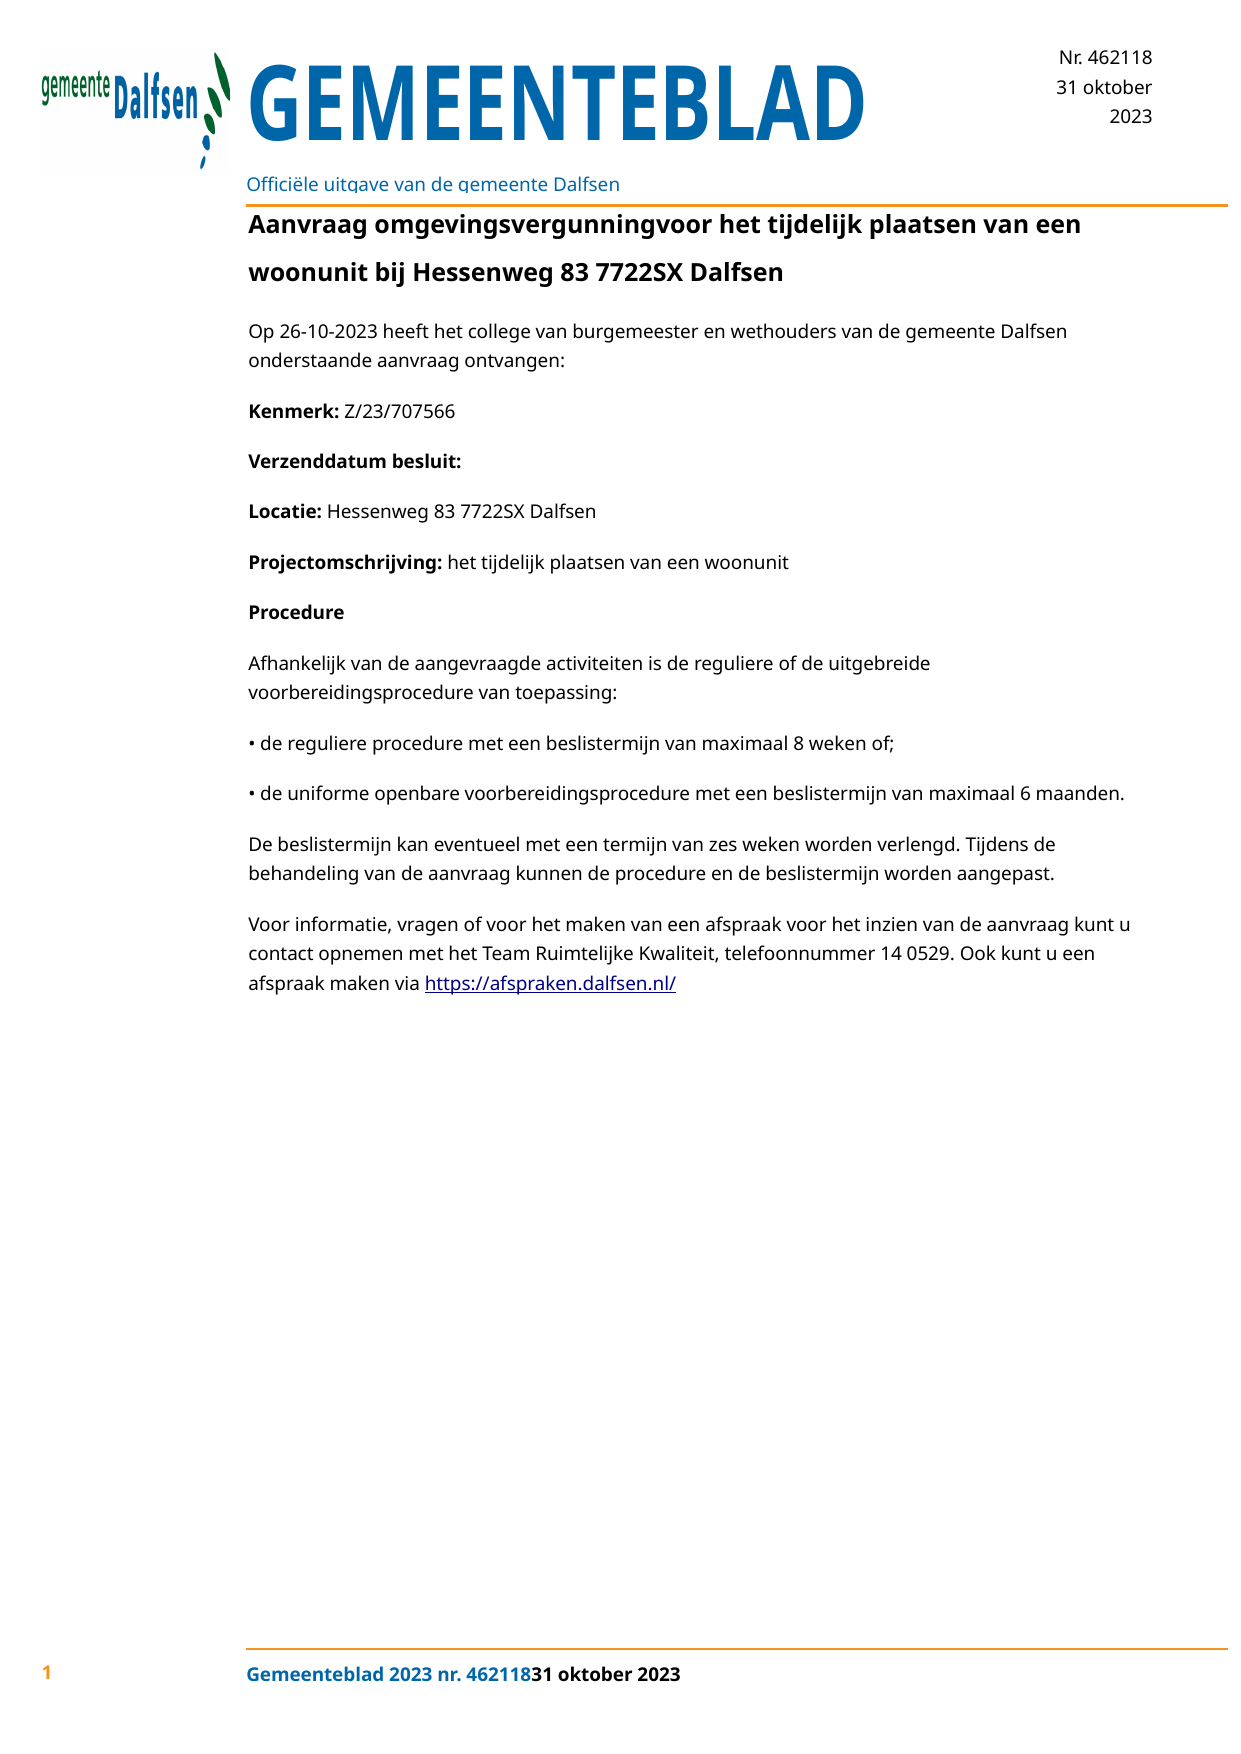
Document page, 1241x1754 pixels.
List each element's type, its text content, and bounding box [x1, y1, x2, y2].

text • de uniforme openbare voorbereidingsprocedure met een beslistermijn van maximaal 6 maanden. [248, 780, 1152, 806]
text Procedure [248, 599, 1152, 625]
text Op 26-10-2023 heeft het college van burgemeester en wethouders van de gemeente Dalfsen onderstaande aanvraag ontvangen: [248, 318, 1152, 373]
text De beslistermijn kan eventueel met een termijn van zes weken worden verlengd. Tijdens de behandeling van de aanvraag kunnen de procedure en de beslistermijn worden aangepast. [248, 831, 1152, 886]
text • de reguliere procedure met een beslistermijn van maximaal 8 weken of; [248, 730, 1152, 756]
text Verzenddatum besluit: [248, 448, 1152, 474]
text Projectomschrijving: het tijdelijk plaatsen van een woonunit [248, 549, 1152, 575]
text Afhankelijk van de aangevraagde activiteiten is de reguliere of de uitgebreide voorbereidingsprocedure van toepassing: [248, 650, 1152, 705]
text Voor informatie, vragen of voor het maken van een afspraak voor het inzien van de aanvraag kunt u contact opnemen met het Team Ruimtelijke Kwaliteit, telefoonnummer 14 0529. Ook kunt u een afspraak maken via https://afspraken.dalfsen.nl/ [248, 911, 1152, 996]
picture [41, 47, 231, 172]
text Aanvraag omgevingsvergunningvoor het tijdelijk plaatsen van een woonunit bij Hessenweg 83 7722SX Dalfsen [248, 207, 1152, 288]
text Locatie: Hessenweg 83 7722SX Dalfsen [248, 499, 1152, 524]
text Kenmerk: Z/23/707566 [248, 398, 1152, 424]
